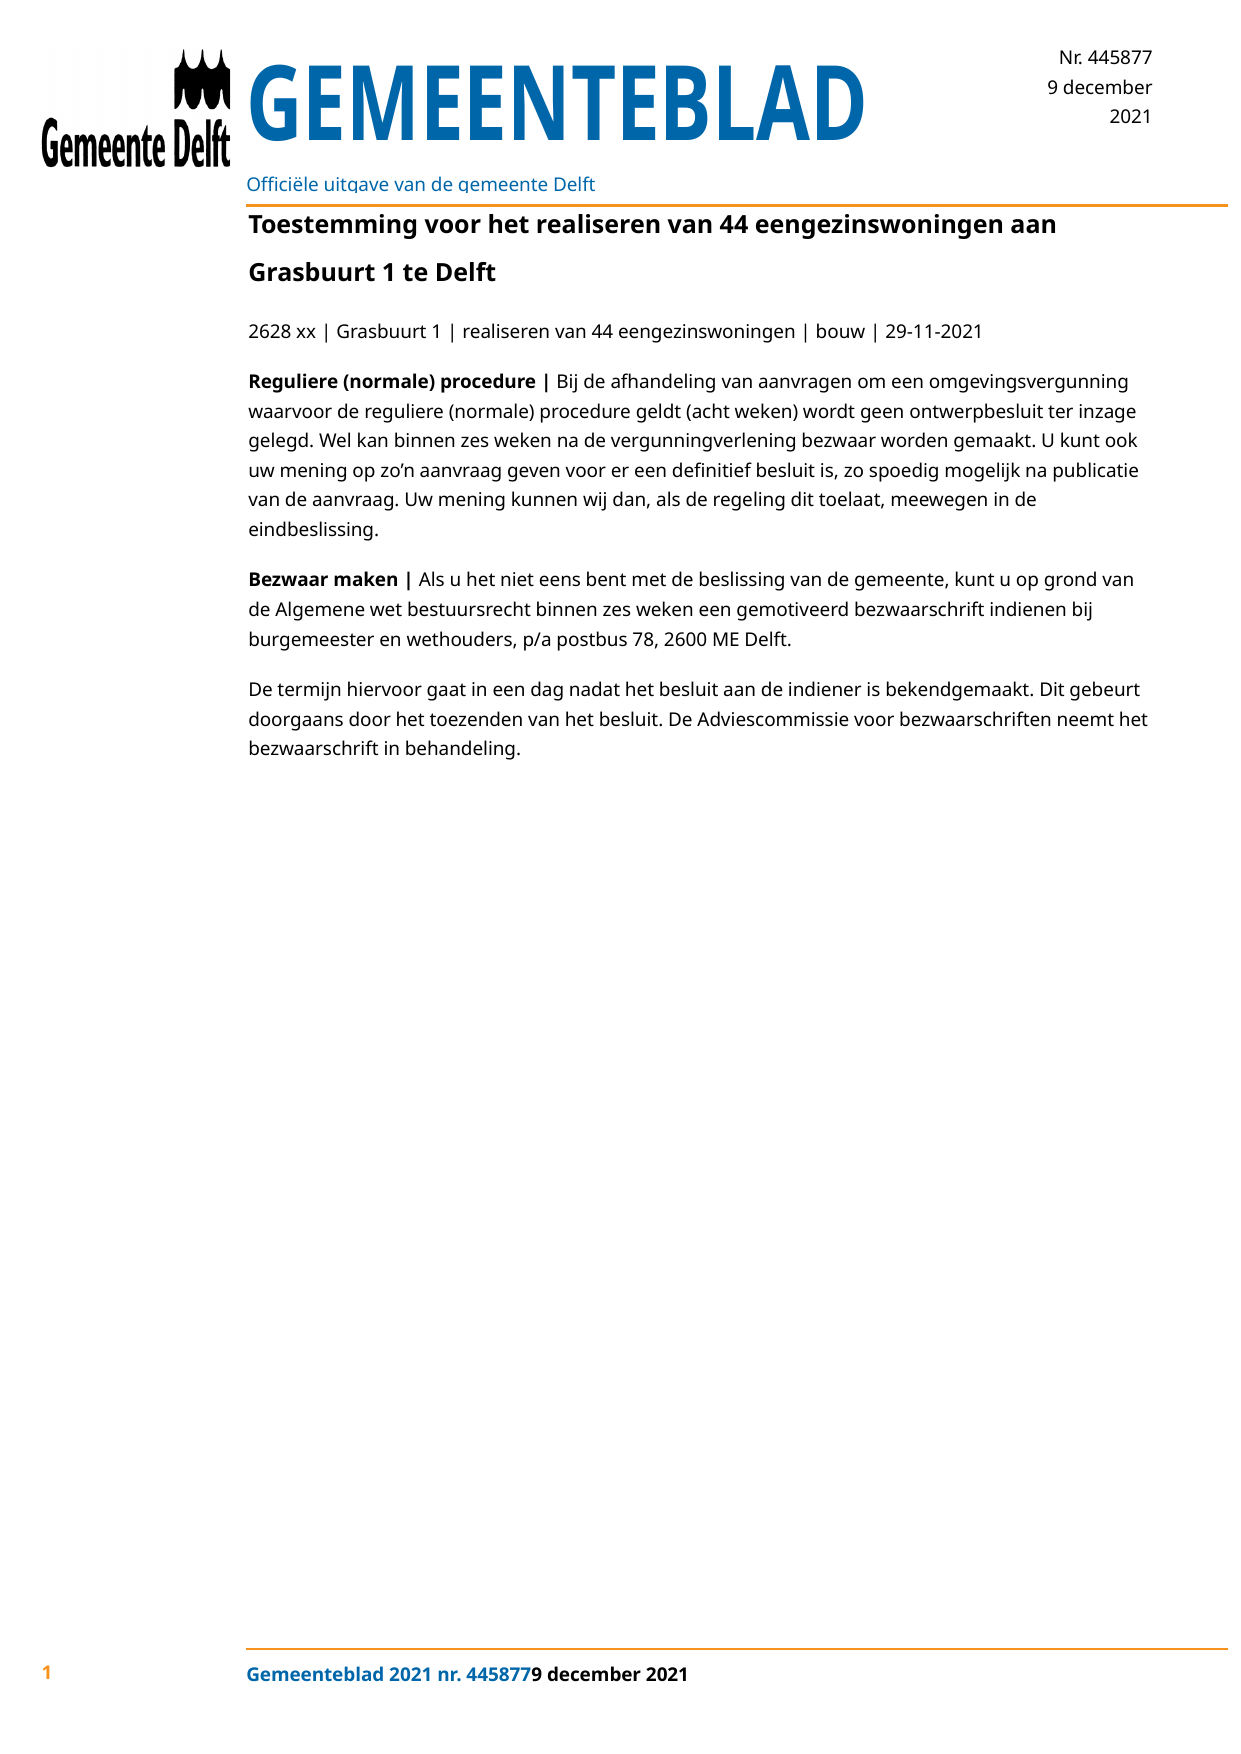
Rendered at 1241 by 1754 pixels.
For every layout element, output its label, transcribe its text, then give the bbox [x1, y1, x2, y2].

picture [41, 47, 231, 172]
text Bezwaar maken | Als u het niet eens bent met de beslissing van de gemeente, kunt u op grond van de Algemene wet bestuursrecht binnen zes weken een gemotiveerd bezwaarschrift indienen bij burgemeester en wethouders, p/a postbus 78, 2600 ME Delft. [248, 567, 1152, 652]
text Toestemming voor het realiseren van 44 eengezinswoningen aan Grasbuurt 1 te Delft [248, 207, 1152, 288]
text De termijn hiervoor gaat in een dag nadat het besluit aan de indiener is bekendgemaakt. Dit gebeurt doorgaans door het toezenden van het besluit. De Adviescommissie voor bezwaarschriften neemt het bezwaarschrift in behandeling. [248, 676, 1152, 761]
text Reguliere (normale) procedure | Bij de afhandeling van aanvragen om een omgevingsvergunning waarvoor de reguliere (normale) procedure geldt (acht weken) wordt geen ontwerpbesluit ter inzage gelegd. Wel kan binnen zes weken na de vergunningverlening bezwaar worden gemaakt. U kunt ook uw mening op zo’n aanvraag geven voor er een definitief besluit is, zo spoedig mogelijk na publicatie van de aanvraag. Uw mening kunnen wij dan, als de regeling dit toelaat, meewegen in de eindbeslissing. [248, 368, 1152, 542]
text 2628 xx | Grasbuurt 1 | realiseren van 44 eengezinswoningen | bouw | 29-11-2021 [248, 318, 1152, 344]
